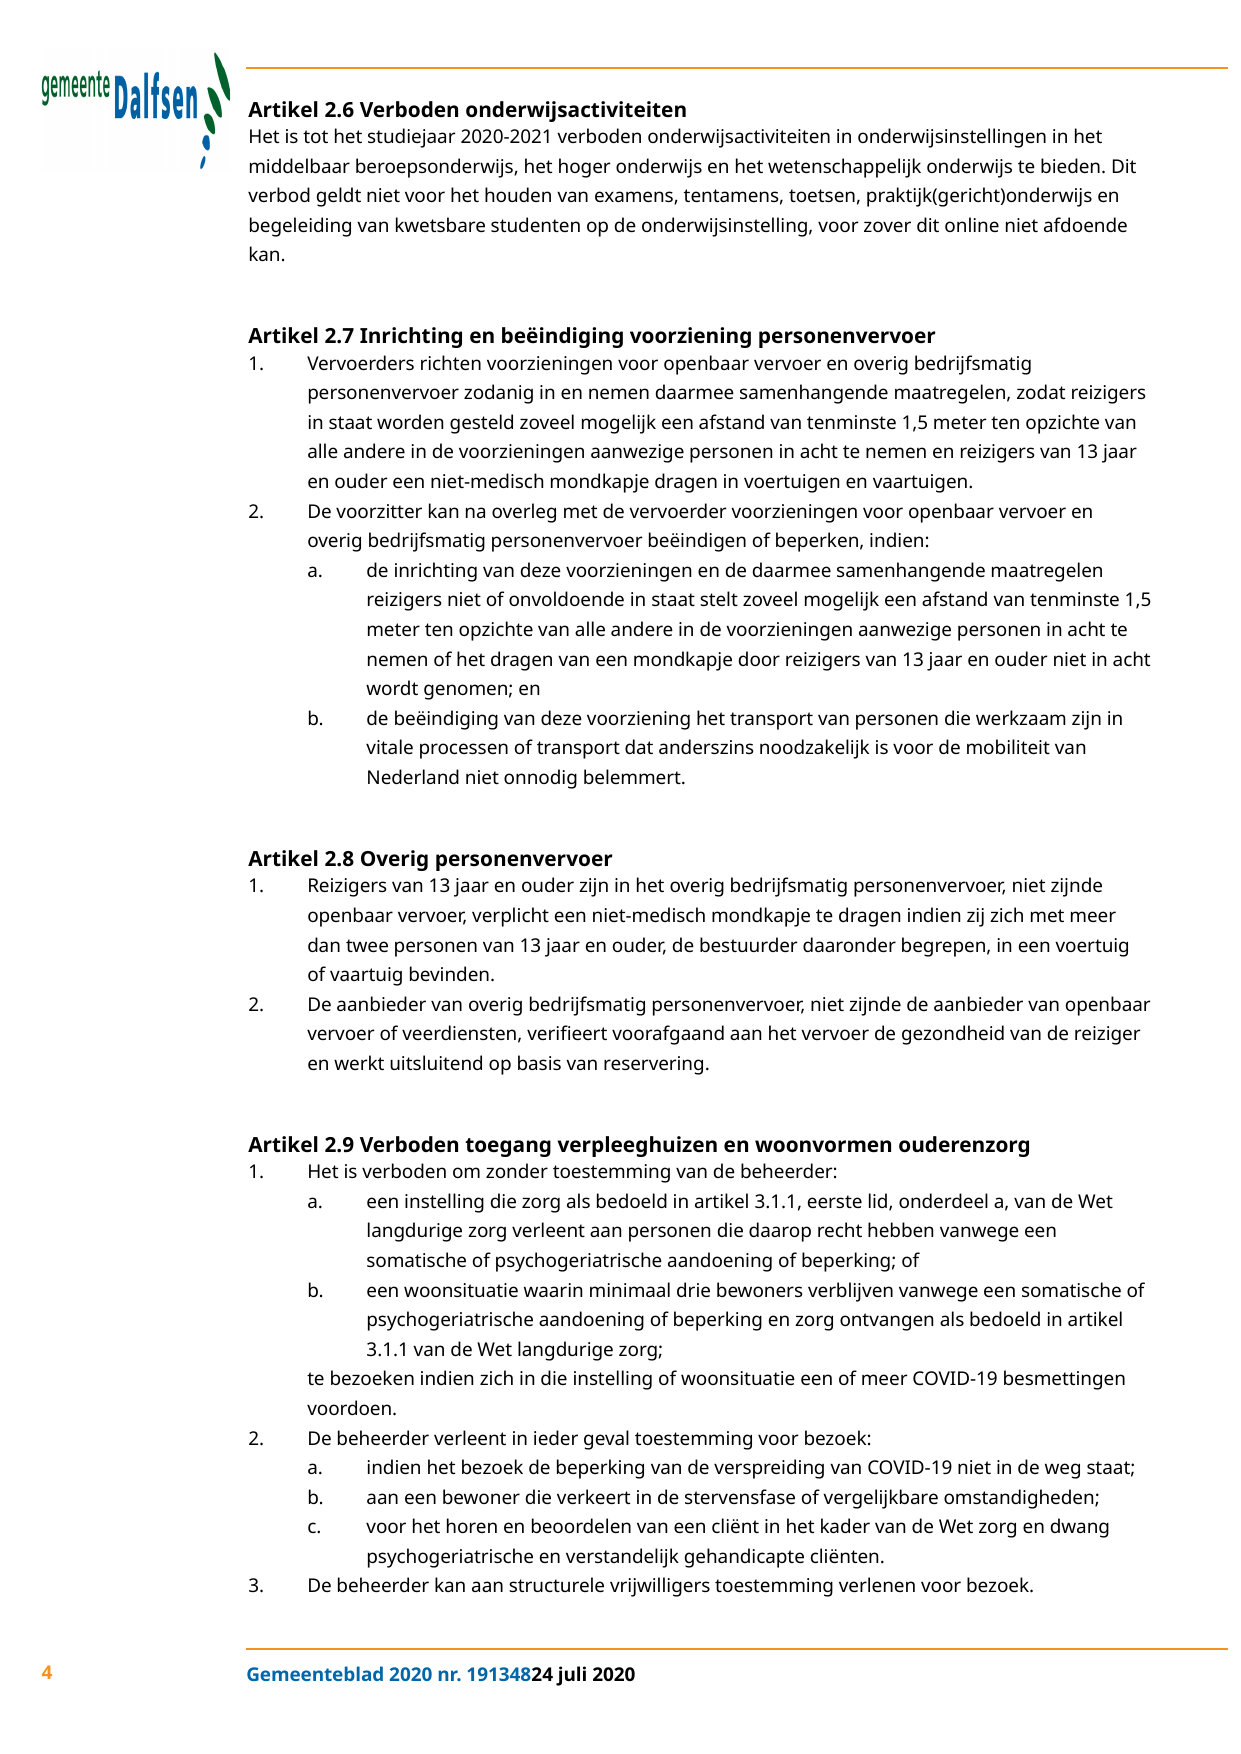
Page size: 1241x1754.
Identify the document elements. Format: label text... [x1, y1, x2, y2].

list de beëindiging van deze voorziening het transport van personen die werkzaam zijn in vitale processen of transport dat anderszins noodzakelijk is voor de mobiliteit van Nederland niet onnodig belemmert. [307, 705, 1152, 790]
list De beheerder verleent in ieder geval toestemming voor bezoek: [248, 1425, 1152, 1451]
text Het is tot het studiejaar 2020-2021 verboden onderwijsactiviteiten in onderwijsinstellingen in het middelbaar beroepsonderwijs, het hoger onderwijs en het wetenschappelijk onderwijs te bieden. Dit verbod geldt niet voor het houden van examens, tentamens, toetsen, praktijk(gericht)onderwijs en begeleiding van kwetsbare studenten op de onderwijsinstelling, voor zover dit online niet afdoende kan. [248, 123, 1152, 267]
text Artikel 2.9 Verboden toegang verpleeghuizen en woonvormen ouderenzorg [248, 1130, 1152, 1158]
list een instelling die zorg als bedoeld in artikel 3.1.1, eerste lid, onderdeel a, van de Wet langdurige zorg verleent aan personen die daarop recht hebben vanwege een somatische of psychogeriatrische aandoening of beperking; of [307, 1188, 1152, 1273]
list Reizigers van 13 jaar en ouder zijn in het overig bedrijfsmatig personenvervoer, niet zijnde openbaar vervoer, verplicht een niet-medisch mondkapje te dragen indien zij zich met meer dan twee personen van 13 jaar en ouder, de bestuurder daaronder begrepen, in een voertuig of vaartuig bevinden. [248, 873, 1152, 987]
picture [41, 47, 231, 172]
text Artikel 2.7 Inrichting en beëindiging voorziening personenvervoer [248, 322, 1152, 350]
list aan een bewoner die verkeert in de stervensfase of vergelijkbare omstandigheden; [307, 1484, 1152, 1510]
list Vervoerders richten voorzieningen voor openbaar vervoer en overig bedrijfsmatig personenvervoer zodanig in en nemen daarmee samenhangende maatregelen, zodat reizigers in staat worden gesteld zoveel mogelijk een afstand van tenminste 1,5 meter ten opzichte van alle andere in de voorzieningen aanwezige personen in acht te nemen en reizigers van 13 jaar en ouder een niet-medisch mondkapje dragen in voertuigen en vaartuigen. [248, 350, 1152, 494]
list De aanbieder van overig bedrijfsmatig personenvervoer, niet zijnde de aanbieder van openbaar vervoer of veerdiensten, verifieert voorafgaand aan het vervoer de gezondheid van de reiziger en werkt uitsluitend op basis van reservering. [248, 991, 1152, 1076]
text Artikel 2.8 Overig personenvervoer [248, 844, 1152, 873]
list De beheerder kan aan structurele vrijwilligers toestemming verlenen voor bezoek. [248, 1573, 1152, 1598]
list Het is verboden om zonder toestemming van de beheerder: [248, 1158, 1152, 1184]
list De voorzitter kan na overleg met de vervoerder voorzieningen voor openbaar vervoer en overig bedrijfsmatig personenvervoer beëindigen of beperken, indien: [248, 498, 1152, 553]
list voor het horen en beoordelen van een cliënt in het kader van de Wet zorg en dwang psychogeriatrische en verstandelijk gehandicapte cliënten. [307, 1513, 1152, 1569]
list indien het bezoek de beperking van de verspreiding van COVID-19 niet in de weg staat; [307, 1454, 1152, 1480]
list de inrichting van deze voorzieningen en de daarmee samenhangende maatregelen reizigers niet of onvoldoende in staat stelt zoveel mogelijk een afstand van tenminste 1,5 meter ten opzichte van alle andere in de voorzieningen aanwezige personen in acht te nemen of het dragen van een mondkapje door reizigers van 13 jaar en ouder niet in acht wordt genomen; en [307, 557, 1152, 701]
list te bezoeken indien zich in die instelling of woonsituatie een of meer COVID-19 besmettingen voordoen. [248, 1366, 1152, 1421]
text Artikel 2.6 Verboden onderwijsactiviteiten [248, 95, 1152, 123]
list een woonsituatie waarin minimaal drie bewoners verblijven vanwege een somatische of psychogeriatrische aandoening of beperking en zorg ontvangen als bedoeld in artikel 3.1.1 van de Wet langdurige zorg; [307, 1277, 1152, 1362]
